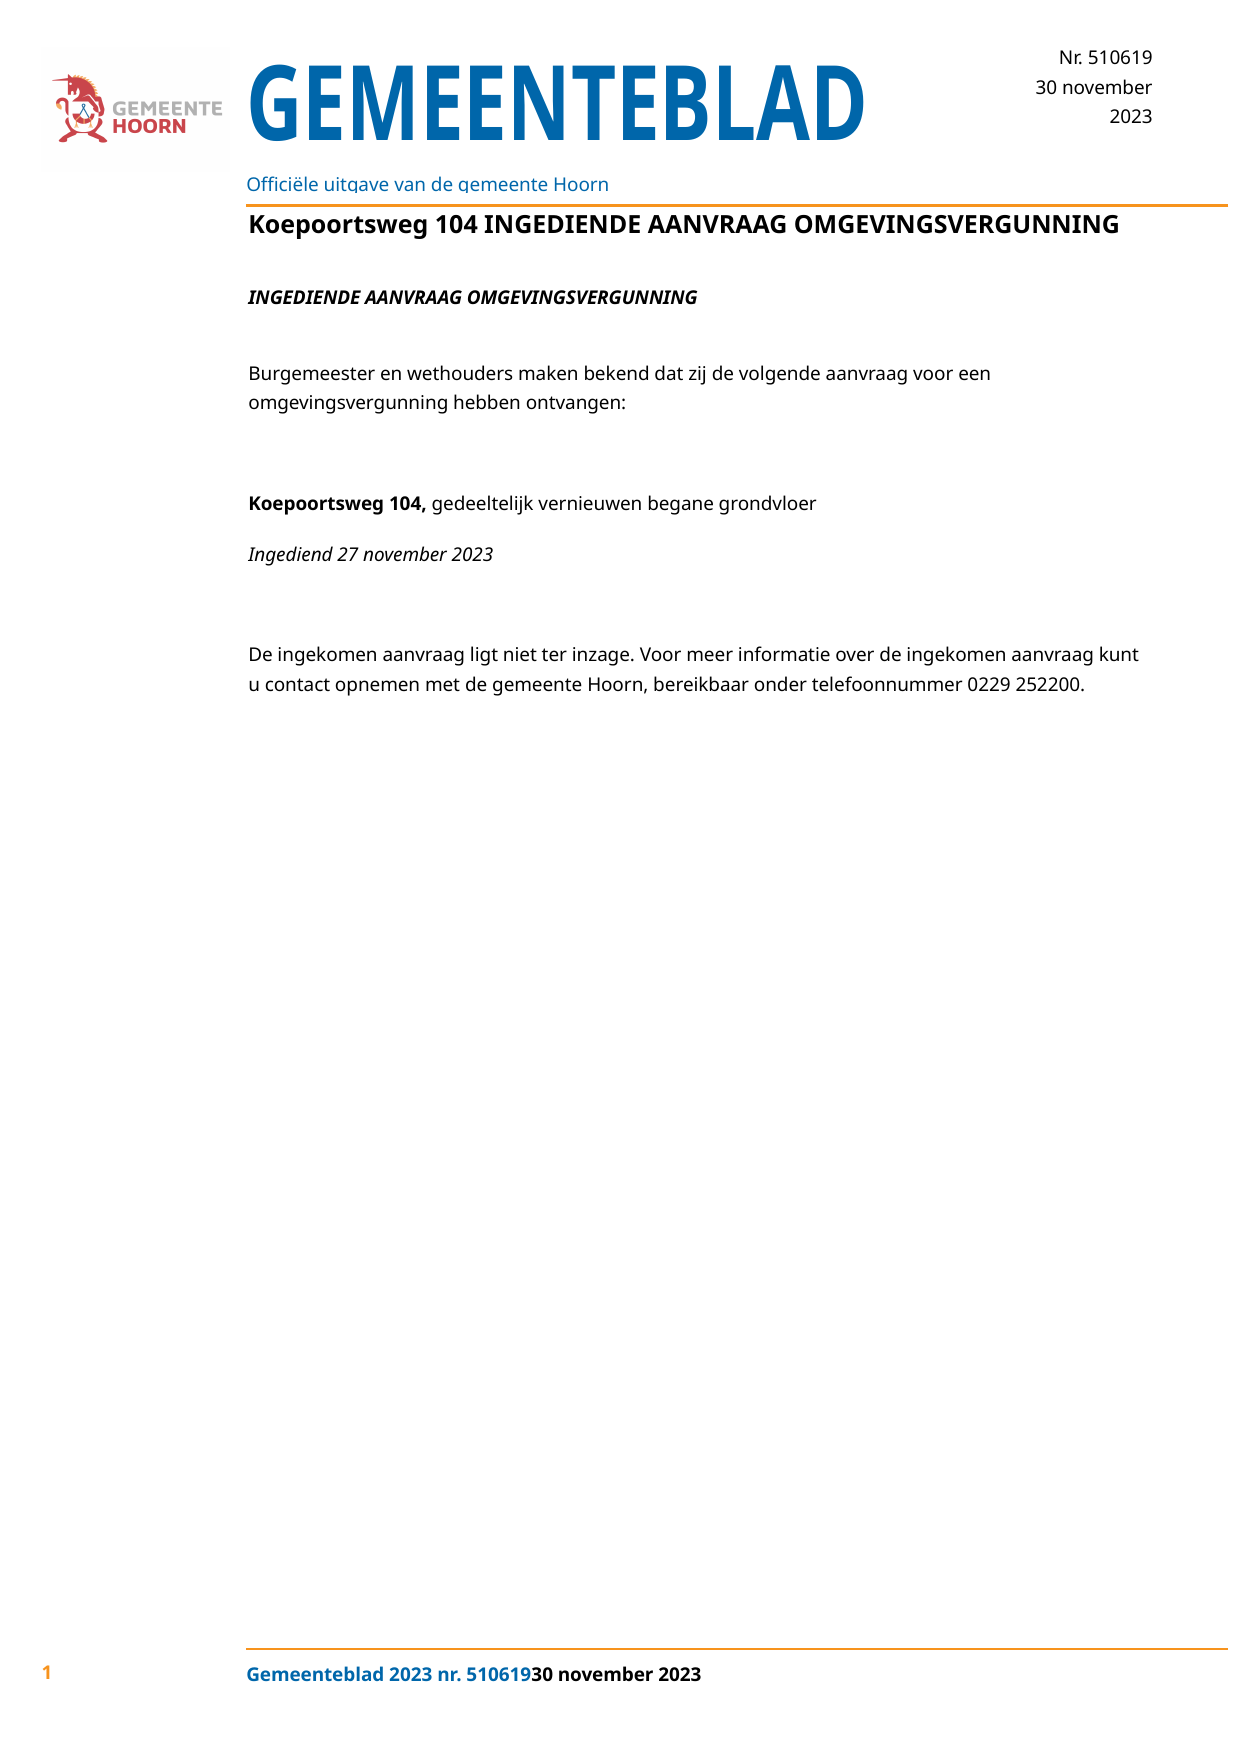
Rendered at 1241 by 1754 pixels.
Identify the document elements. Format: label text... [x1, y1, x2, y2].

text Koepoortsweg 104, gedeeltelijk vernieuwen begane grondvloer [248, 490, 1152, 516]
text Ingediend 27 november 2023 [248, 541, 1152, 567]
text Burgemeester en wethouders maken bekend dat zij de volgende aanvraag voor een omgevingsvergunning hebben ontvangen: [248, 360, 1152, 415]
text INGEDIENDE AANVRAAG OMGEVINGSVERGUNNING [248, 284, 1152, 309]
picture [41, 47, 231, 172]
text De ingekomen aanvraag ligt niet ter inzage. Voor meer informatie over de ingekomen aanvraag kunt u contact opnemen met de gemeente Hoorn, bereikbaar onder telefoonnummer 0229 252200. [248, 642, 1152, 697]
text Koepoortsweg 104 INGEDIENDE AANVRAAG OMGEVINGSVERGUNNING [248, 207, 1152, 241]
